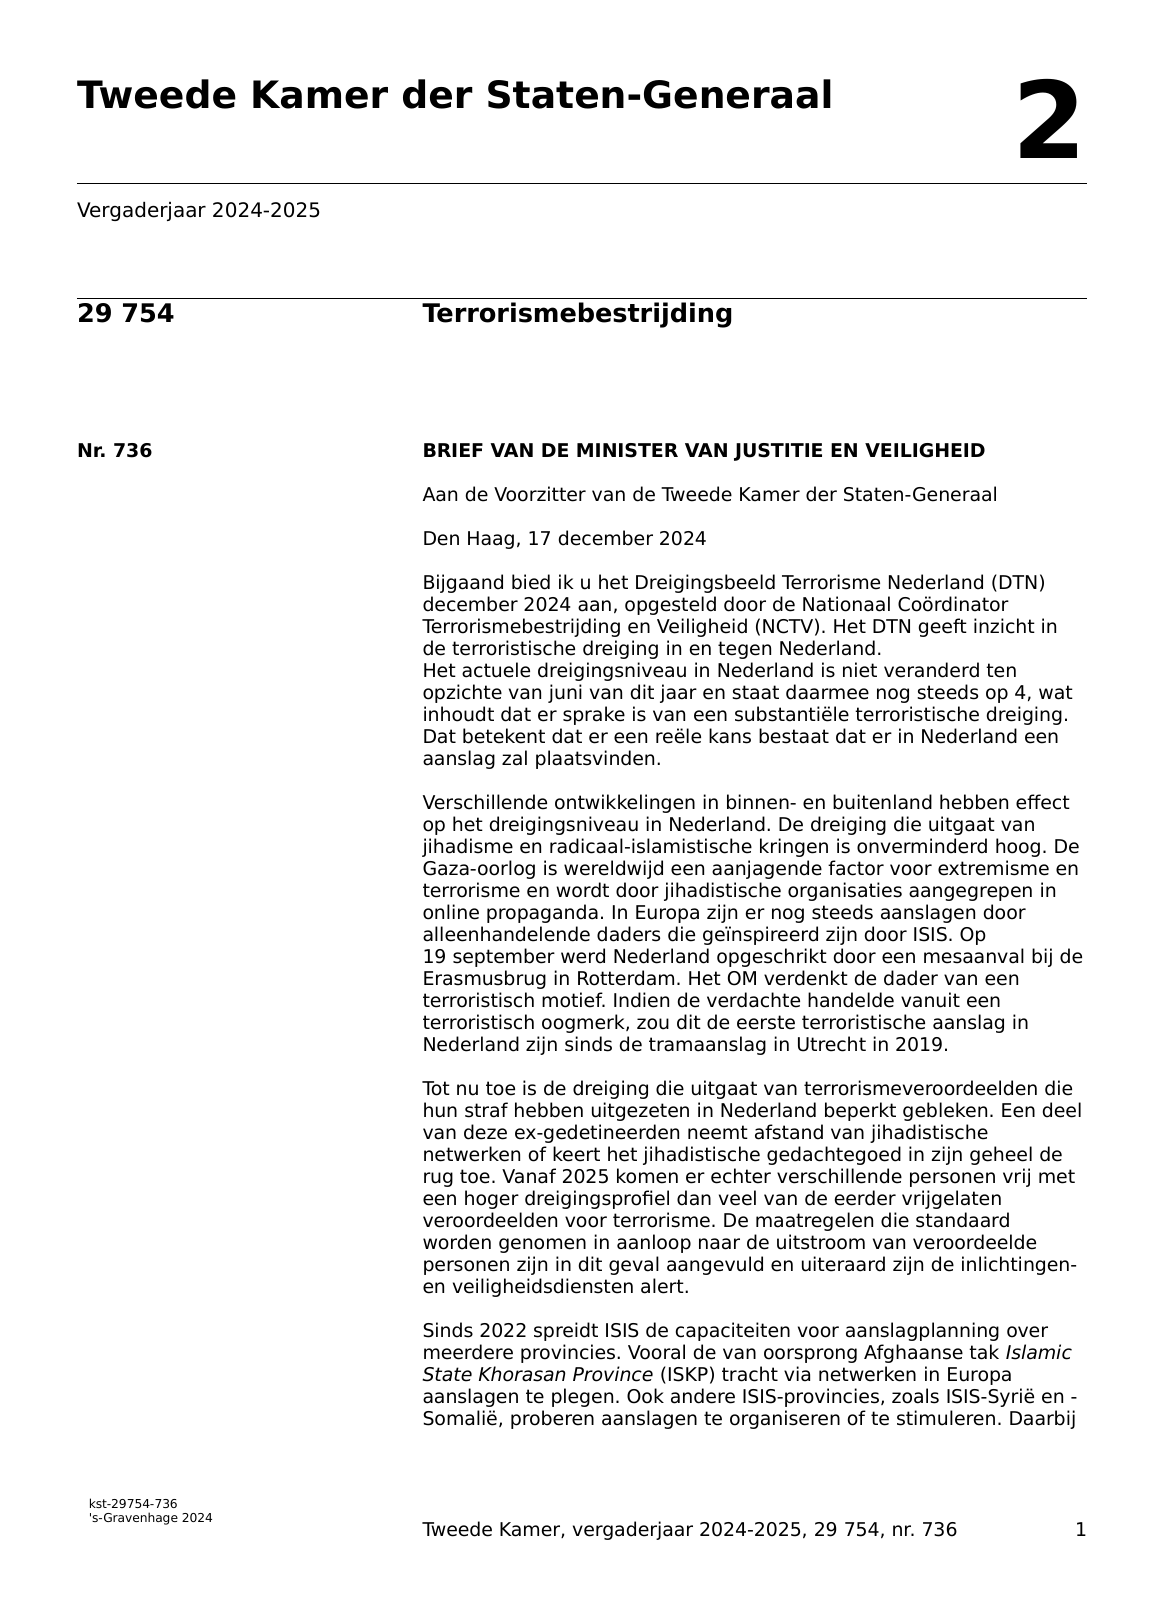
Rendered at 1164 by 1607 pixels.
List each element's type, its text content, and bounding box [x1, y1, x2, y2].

text kst-29754-736 [88, 1497, 323, 1511]
subtitle Nr. 736 BRIEF VAN DE MINISTER VAN JUSTITIE EN VEILIGHEID [77, 440, 1087, 462]
table_header Tweede Kamer der Staten-Generaal [77, 59, 886, 183]
text Verschillende ontwikkelingen in binnen- en buitenland hebben effect op het dreigingsniveau in Nederland. De dreiging die uitgaat van jihadisme en radicaal-islamistische kringen is onverminderd hoog. De Gaza-oorlog is wereldwijd een aanjagende factor voor extremisme en terrorisme en wordt door jihadistische organisaties aangegrepen in online propaganda. In Europa zijn er nog steeds aanslagen door alleenhandelende daders die geïnspireerd zijn door ISIS. Op 19 september werd Nederland opgeschrikt door een mesaanval bij de Erasmusbrug in Rotterdam. Het OM verdenkt de dader van een terroristisch motief. Indien de verdachte handelde vanuit een terroristisch oogmerk, zou dit de eerste terroristische aanslag in Nederland zijn sinds de tramaanslag in Utrecht in 2019. [422, 792, 1087, 1056]
text Tot nu toe is de dreiging die uitgaat van terrorismeveroordeelden die hun straf hebben uitgezeten in Nederland beperkt gebleken. Een deel van deze ex-gedetineerden neemt afstand van jihadistische netwerken of keert het jihadistische gedachtegoed in zijn geheel de rug toe. Vanaf 2025 komen er echter verschillende personen vrij met een hoger dreigingsprofiel dan veel van de eerder vrijgelaten veroordeelden voor terrorisme. De maatregelen die standaard worden genomen in aanloop naar de uitstroom van veroordeelde personen zijn in dit geval aangevuld en uiteraard zijn de inlichtingen- en veiligheidsdiensten alert. [422, 1078, 1087, 1298]
text 's-Gravenhage 2024 [88, 1511, 323, 1525]
text Aan de Voorzitter van de Tweede Kamer der Staten-Generaal [422, 484, 1087, 506]
text Bijgaand bied ik u het Dreigingsbeeld Terrorisme Nederland (DTN) december 2024 aan, opgesteld door de Nationaal Coördinator Terrorismebestrijding en Veiligheid (NCTV). Het DTN geeft inzicht in de terroristische dreiging in en tegen Nederland. [422, 572, 1087, 660]
text Den Haag, 17 december 2024 [422, 528, 1087, 550]
subtitle 29 754 Terrorismebestrijding [77, 299, 1087, 329]
text Het actuele dreigingsniveau in Nederland is niet veranderd ten opzichte van juni van dit jaar en staat daarmee nog steeds op 4, wat inhoudt dat er sprake is van een substantiële terroristische dreiging. Dat betekent dat er een reële kans bestaat dat er in Nederland een aanslag zal plaatsvinden. [422, 660, 1087, 770]
text Sinds 2022 spreidt ISIS de capaciteiten voor aanslagplanning over meerdere provincies. Vooral de van oorsprong Afghaanse tak Islamic State Khorasan Province (ISKP) tracht via netwerken in Europa aanslagen te plegen. Ook andere ISIS-provincies, zoals ISIS-Syrië en -Somalië, proberen aanslagen te organiseren of te stimuleren. Daarbij [422, 1320, 1087, 1430]
table_header 2 [886, 59, 1087, 183]
table_cell Vergaderjaar 2024-2025 [77, 184, 1087, 298]
